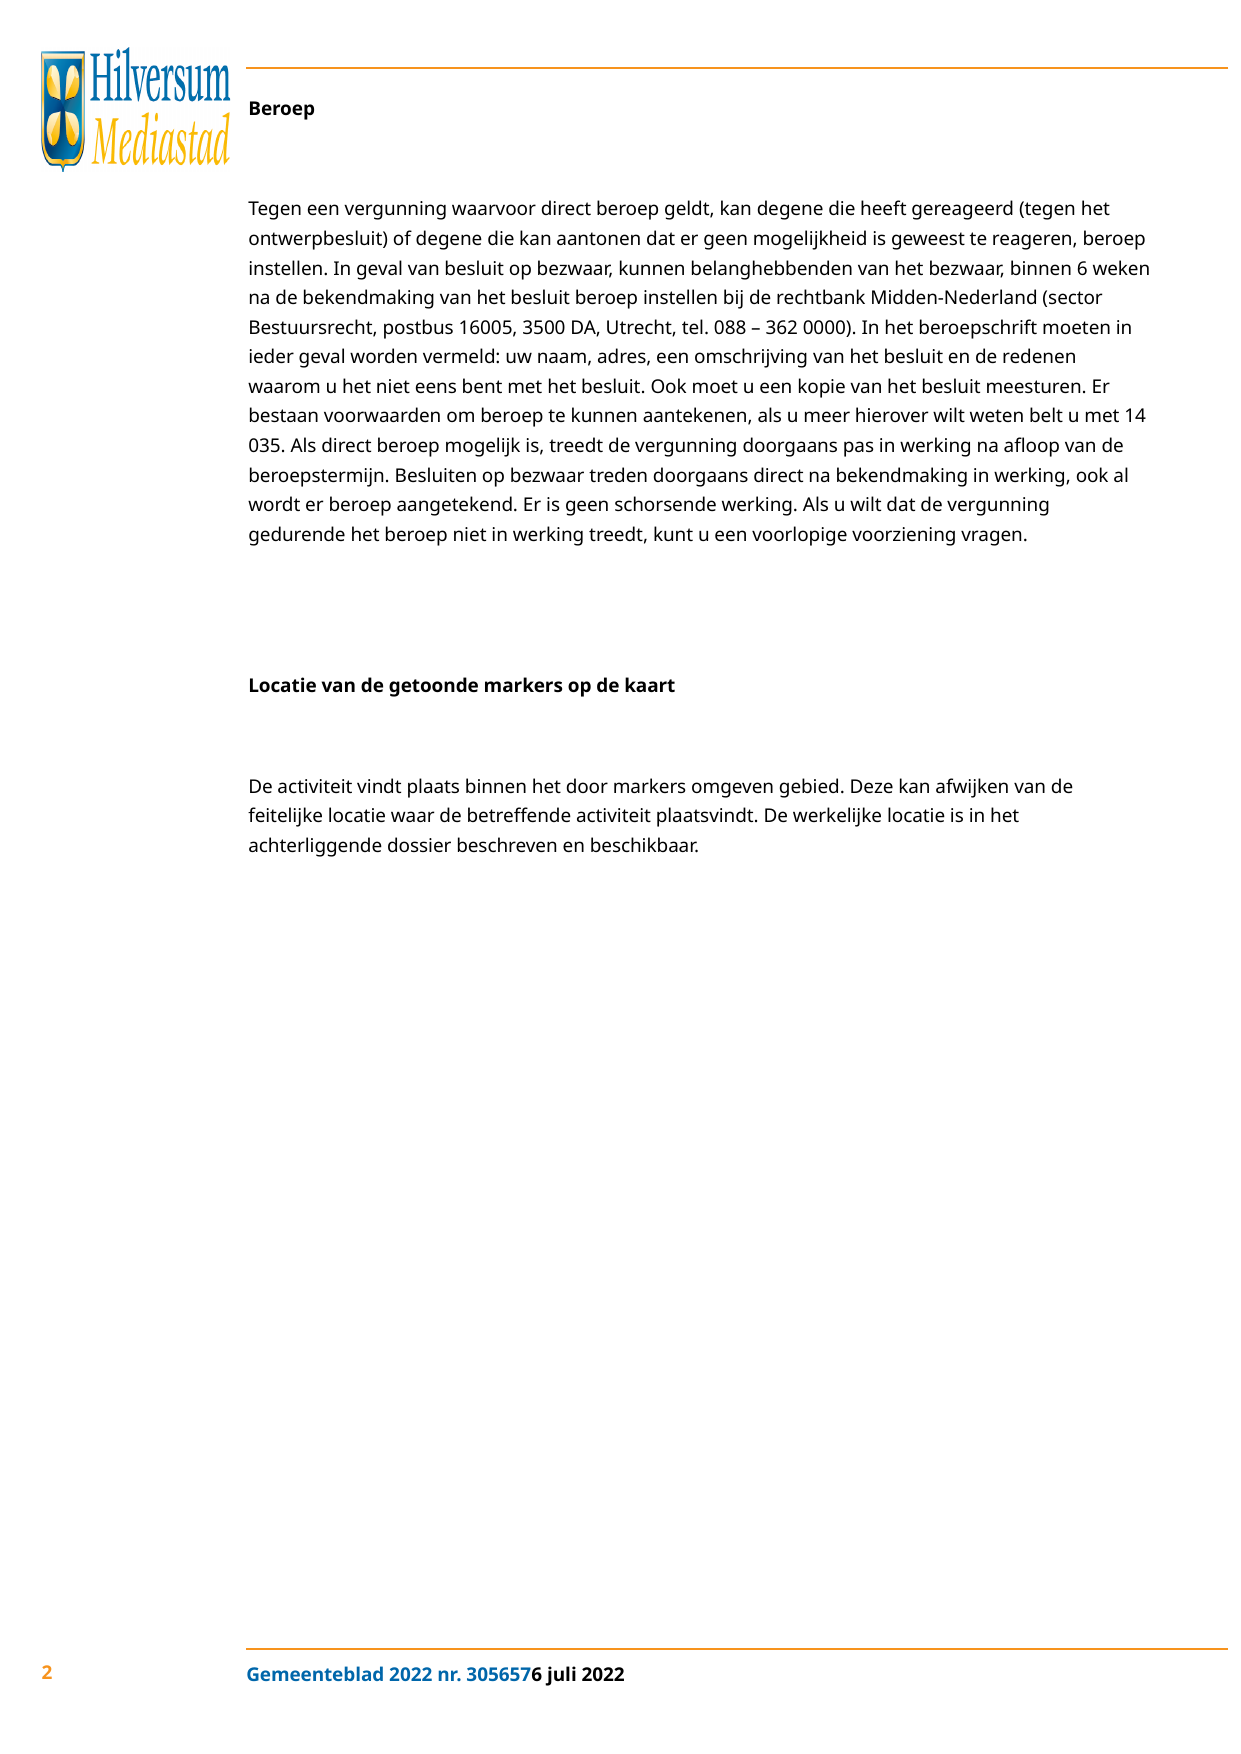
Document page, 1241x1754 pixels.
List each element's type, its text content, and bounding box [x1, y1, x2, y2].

text De activiteit vindt plaats binnen het door markers omgeven gebied. Deze kan afwijken van de feitelijke locatie waar de betreffende activiteit plaatsvindt. De werkelijke locatie is in het achterliggende dossier beschreven en beschikbaar. [248, 773, 1152, 858]
text Tegen een vergunning waarvoor direct beroep geldt, kan degene die heeft gereageerd (tegen het ontwerpbesluit) of degene die kan aantonen dat er geen mogelijkheid is geweest te reageren, beroep instellen. In geval van besluit op bezwaar, kunnen belanghebbenden van het bezwaar, binnen 6 weken na de bekendmaking van het besluit beroep instellen bij de rechtbank Midden-Nederland (sector Bestuursrecht, postbus 16005, 3500 DA, Utrecht, tel. 088 – 362 0000). In het beroepschrift moeten in ieder geval worden vermeld: uw naam, adres, een omschrijving van het besluit en de redenen waarom u het niet eens bent met het besluit. Ook moet u een kopie van het besluit meesturen. Er bestaan voorwaarden om beroep te kunnen aantekenen, als u meer hierover wilt weten belt u met 14 035. Als direct beroep mogelijk is, treedt de vergunning doorgaans pas in werking na afloop van de beroepstermijn. Besluiten op bezwaar treden doorgaans direct na bekendmaking in werking, ook al wordt er beroep aangetekend. Er is geen schorsende werking. Als u wilt dat de vergunning gedurende het beroep niet in werking treedt, kunt u een voorlopige voorziening vragen. [248, 196, 1152, 547]
text Locatie van de getoonde markers op de kaart [248, 672, 1152, 698]
picture [41, 47, 231, 172]
text Beroep [248, 95, 1152, 121]
